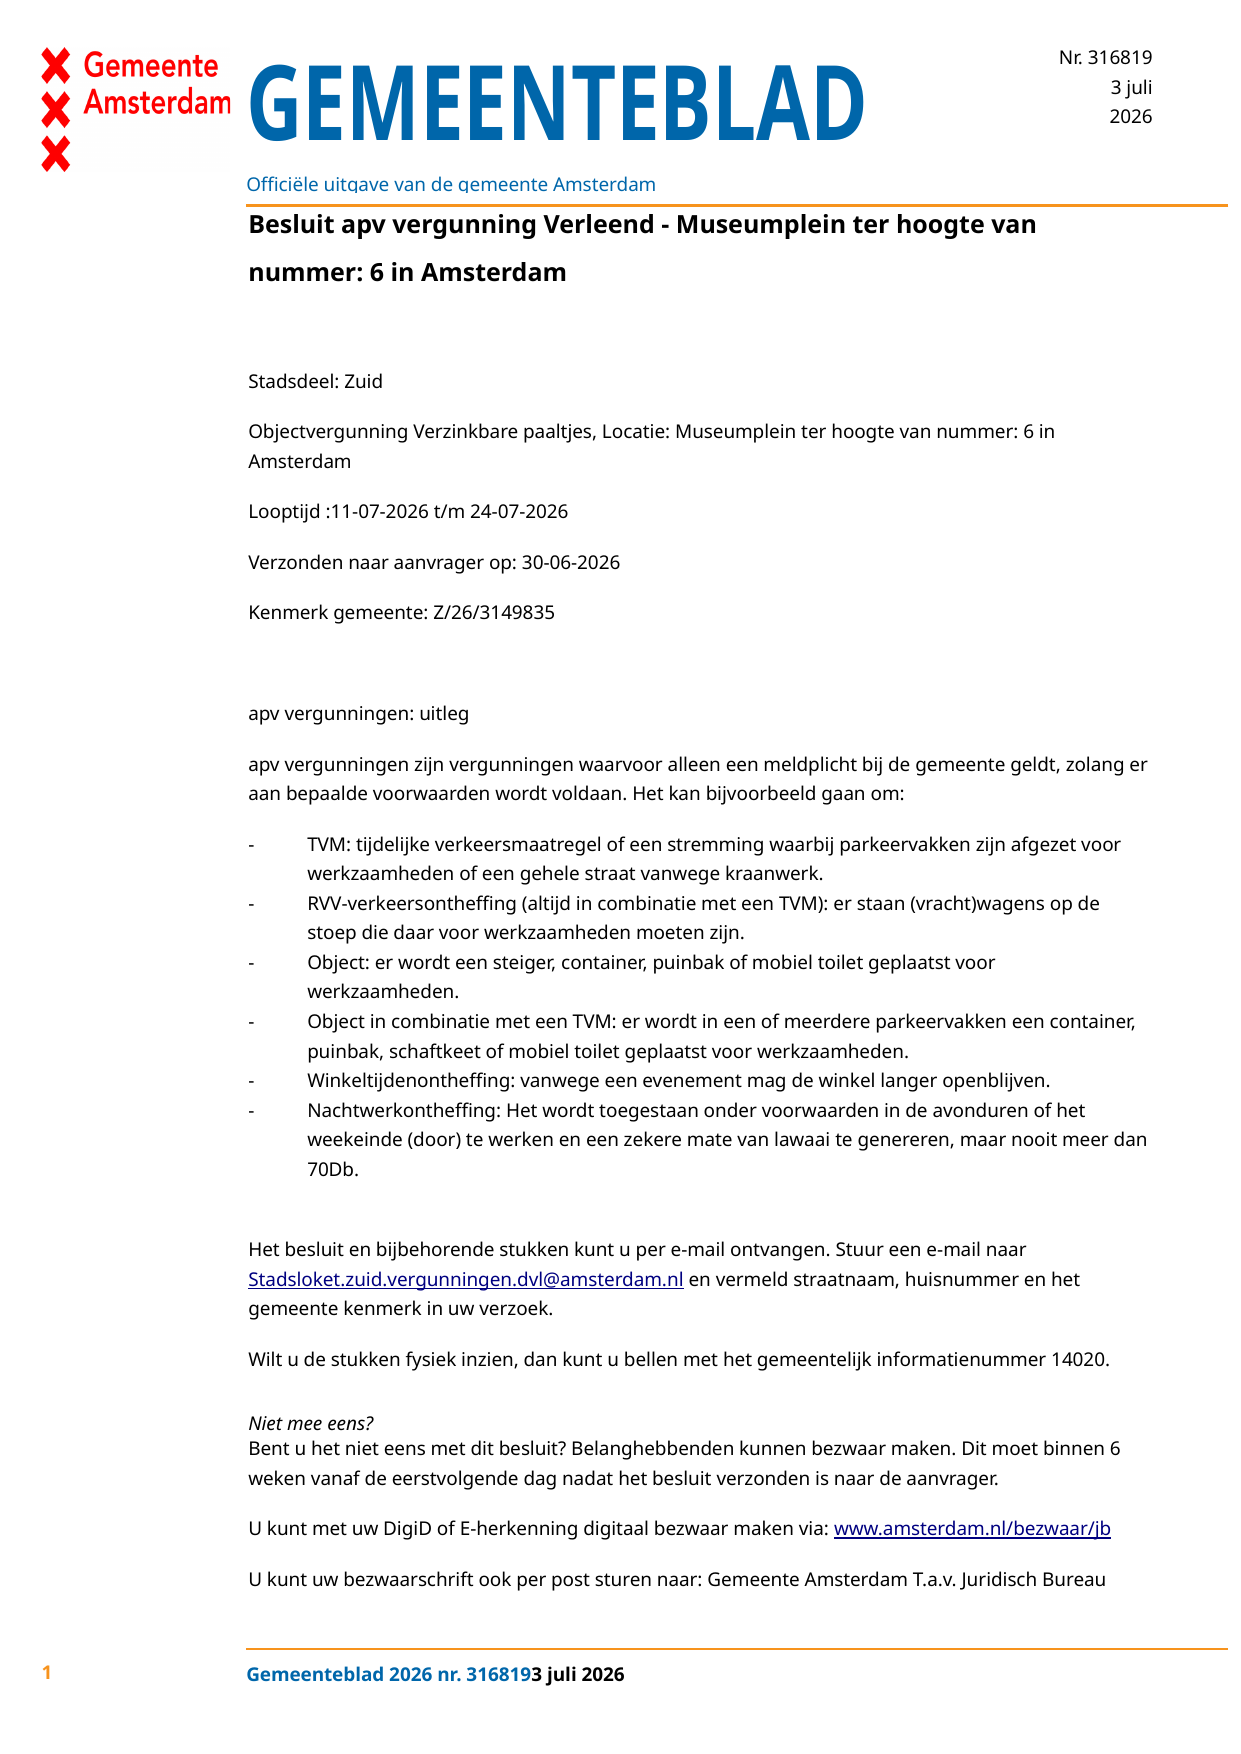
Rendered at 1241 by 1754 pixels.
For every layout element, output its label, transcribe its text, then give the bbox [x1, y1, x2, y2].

list Object in combinatie met een TVM: er wordt in een of meerdere parkeervakken een container, puinbak, schaftkeet of mobiel toilet geplaatst voor werkzaamheden. [248, 1008, 1152, 1064]
text Het besluit en bijbehorende stukken kunt u per e-mail ontvangen. Stuur een e-mail naar Stadsloket.zuid.vergunningen.dvl@amsterdam.nl en vermeld straatnaam, huisnummer en het gemeente kenmerk in uw verzoek. [248, 1236, 1152, 1321]
text Looptijd :11-07-2026 t/m 24-07-2026 [248, 499, 1152, 524]
text U kunt met uw DigiD of E-herkenning digitaal bezwaar maken via: www.amsterdam.nl/bezwaar/jb [248, 1516, 1152, 1541]
list RVV-verkeersontheffing (altijd in combinatie met een TVM): er staan (vracht)wagens op de stoep die daar voor werkzaamheden moeten zijn. [248, 890, 1152, 945]
picture [41, 47, 231, 172]
text Objectvergunning Verzinkbare paaltjes, Locatie: Museumplein ter hoogte van nummer: 6 in Amsterdam [248, 419, 1152, 474]
list Object: er wordt een steiger, container, puinbak of mobiel toilet geplaatst voor werkzaamheden. [248, 949, 1152, 1004]
list Nachtwerkontheffing: Het wordt toegestaan onder voorwaarden in de avonduren of het weekeinde (door) te werken en een zekere mate van lawaai te genereren, maar nooit meer dan 70Db. [248, 1097, 1152, 1182]
text Besluit apv vergunning Verleend - Museumplein ter hoogte van nummer: 6 in Amsterdam [248, 207, 1152, 288]
text Kenmerk gemeente: Z/26/3149835 [248, 599, 1152, 625]
list Winkeltijdenontheffing: vanwege een evenement mag de winkel langer openblijven. [248, 1067, 1152, 1093]
text apv vergunningen: uitleg [248, 700, 1152, 726]
text Verzonden naar aanvrager op: 30-06-2026 [248, 549, 1152, 575]
text Stadsdeel: Zuid [248, 368, 1152, 394]
text Niet mee eens? [248, 1410, 1152, 1436]
text Wilt u de stukken fysiek inzien, dan kunt u bellen met het gemeentelijk informatienummer 14020. [248, 1346, 1152, 1372]
text Bent u het niet eens met dit besluit? Belanghebbenden kunnen bezwaar maken. Dit moet binnen 6 weken vanaf de eerstvolgende dag nadat het besluit verzonden is naar de aanvrager. [248, 1436, 1152, 1491]
list TVM: tijdelijke verkeersmaatregel of een stremming waarbij parkeervakken zijn afgezet voor werkzaamheden of een gehele straat vanwege kraanwerk. [248, 831, 1152, 886]
text U kunt uw bezwaarschrift ook per post sturen naar: Gemeente Amsterdam T.a.v. Juridisch Bureau [248, 1566, 1152, 1592]
text apv vergunningen zijn vergunningen waarvoor alleen een meldplicht bij de gemeente geldt, zolang er aan bepaalde voorwaarden wordt voldaan. Het kan bijvoorbeeld gaan om: [248, 751, 1152, 806]
